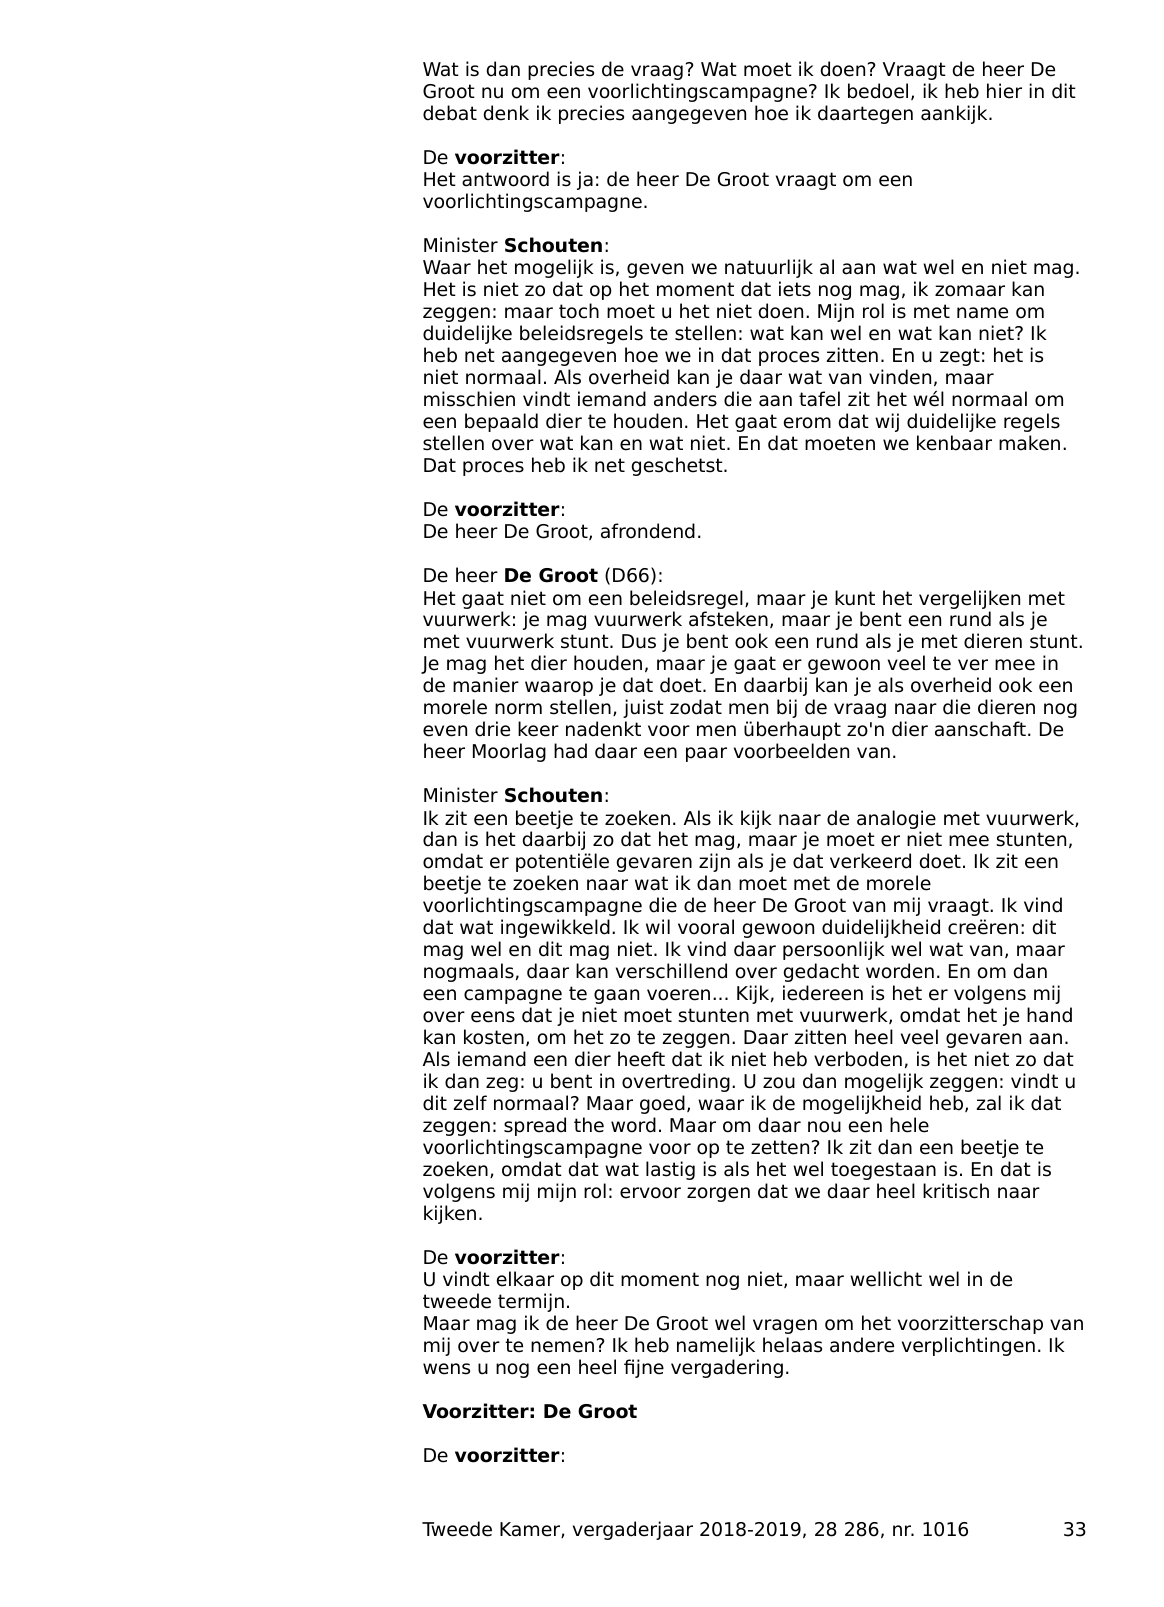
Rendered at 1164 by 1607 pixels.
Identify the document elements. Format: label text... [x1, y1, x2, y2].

text Minister Schouten: [422, 785, 1087, 807]
text De voorzitter: [422, 147, 1087, 169]
text De heer De Groot, afrondend. [422, 521, 1087, 543]
text Minister Schouten: [422, 235, 1087, 257]
text Maar mag ik de heer De Groot wel vragen om het voorzitterschap van mij over te nemen? Ik heb namelijk helaas andere verplichtingen. Ik wens u nog een heel fijne vergadering. [422, 1313, 1087, 1379]
text Het gaat niet om een beleidsregel, maar je kunt het vergelijken met vuurwerk: je mag vuurwerk afsteken, maar je bent een rund als je met vuurwerk stunt. Dus je bent ook een rund als je met dieren stunt. Je mag het dier houden, maar je gaat er gewoon veel te ver mee in de manier waarop je dat doet. En daarbij kan je als overheid ook een morele norm stellen, juist zodat men bij de vraag naar die dieren nog even drie keer nadenkt voor men überhaupt zo'n dier aanschaft. De heer Moorlag had daar een paar voorbeelden van. [422, 587, 1087, 763]
text U vindt elkaar op dit moment nog niet, maar wellicht wel in de tweede termijn. [422, 1269, 1087, 1313]
text Wat is dan precies de vraag? Wat moet ik doen? Vraagt de heer De Groot nu om een voorlichtingscampagne? Ik bedoel, ik heb hier in dit debat denk ik precies aangegeven hoe ik daartegen aankijk. [422, 59, 1087, 125]
text De voorzitter: [422, 499, 1087, 521]
text Ik zit een beetje te zoeken. Als ik kijk naar de analogie met vuurwerk, dan is het daarbij zo dat het mag, maar je moet er niet mee stunten, omdat er potentiële gevaren zijn als je dat verkeerd doet. Ik zit een beetje te zoeken naar wat ik dan moet met de morele voorlichtingscampagne die de heer De Groot van mij vraagt. Ik vind dat wat ingewikkeld. Ik wil vooral gewoon duidelijkheid creëren: dit mag wel en dit mag niet. Ik vind daar persoonlijk wel wat van, maar nogmaals, daar kan verschillend over gedacht worden. En om dan een campagne te gaan voeren... Kijk, iedereen is het er volgens mij over eens dat je niet moet stunten met vuurwerk, omdat het je hand kan kosten, om het zo te zeggen. Daar zitten heel veel gevaren aan. Als iemand een dier heeft dat ik niet heb verboden, is het niet zo dat ik dan zeg: u bent in overtreding. U zou dan mogelijk zeggen: vindt u dit zelf normaal? Maar goed, waar ik de mogelijkheid heb, zal ik dat zeggen: spread the word. Maar om daar nou een hele voorlichtingscampagne voor op te zetten? Ik zit dan een beetje te zoeken, omdat dat wat lastig is als het wel toegestaan is. En dat is volgens mij mijn rol: ervoor zorgen dat we daar heel kritisch naar kijken. [422, 807, 1087, 1225]
text De voorzitter: [422, 1247, 1087, 1269]
text Waar het mogelijk is, geven we natuurlijk al aan wat wel en niet mag. Het is niet zo dat op het moment dat iets nog mag, ik zomaar kan zeggen: maar toch moet u het niet doen. Mijn rol is met name om duidelijke beleidsregels te stellen: wat kan wel en wat kan niet? Ik heb net aangegeven hoe we in dat proces zitten. En u zegt: het is niet normaal. Als overheid kan je daar wat van vinden, maar misschien vindt iemand anders die aan tafel zit het wél normaal om een bepaald dier te houden. Het gaat erom dat wij duidelijke regels stellen over wat kan en wat niet. En dat moeten we kenbaar maken. Dat proces heb ik net geschetst. [422, 257, 1087, 477]
subtitle Voorzitter: De Groot [422, 1401, 1087, 1423]
text Het antwoord is ja: de heer De Groot vraagt om een voorlichtingscampagne. [422, 169, 1087, 213]
text De voorzitter: [422, 1445, 1087, 1467]
text De heer De Groot (D66): [422, 565, 1087, 587]
